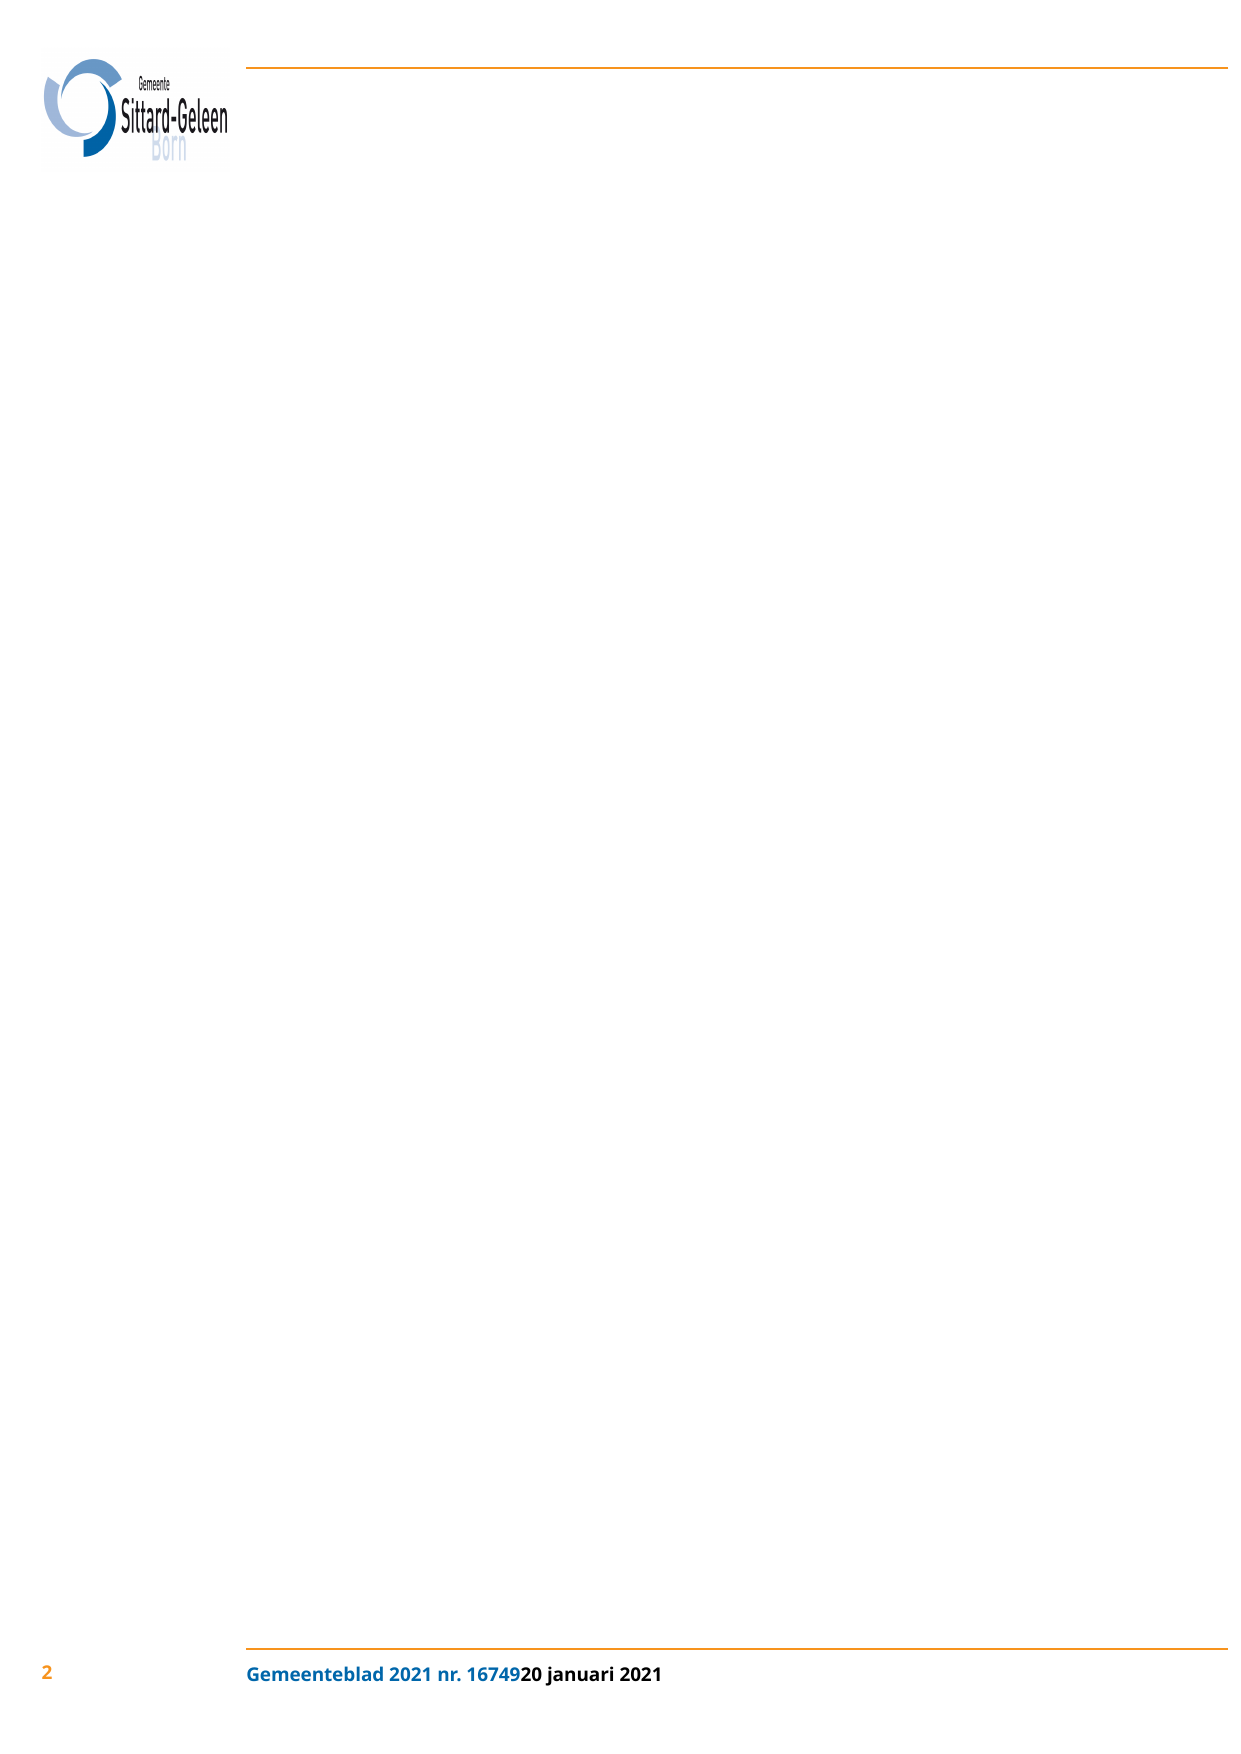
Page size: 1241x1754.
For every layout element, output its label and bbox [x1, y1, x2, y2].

picture [41, 47, 231, 172]
